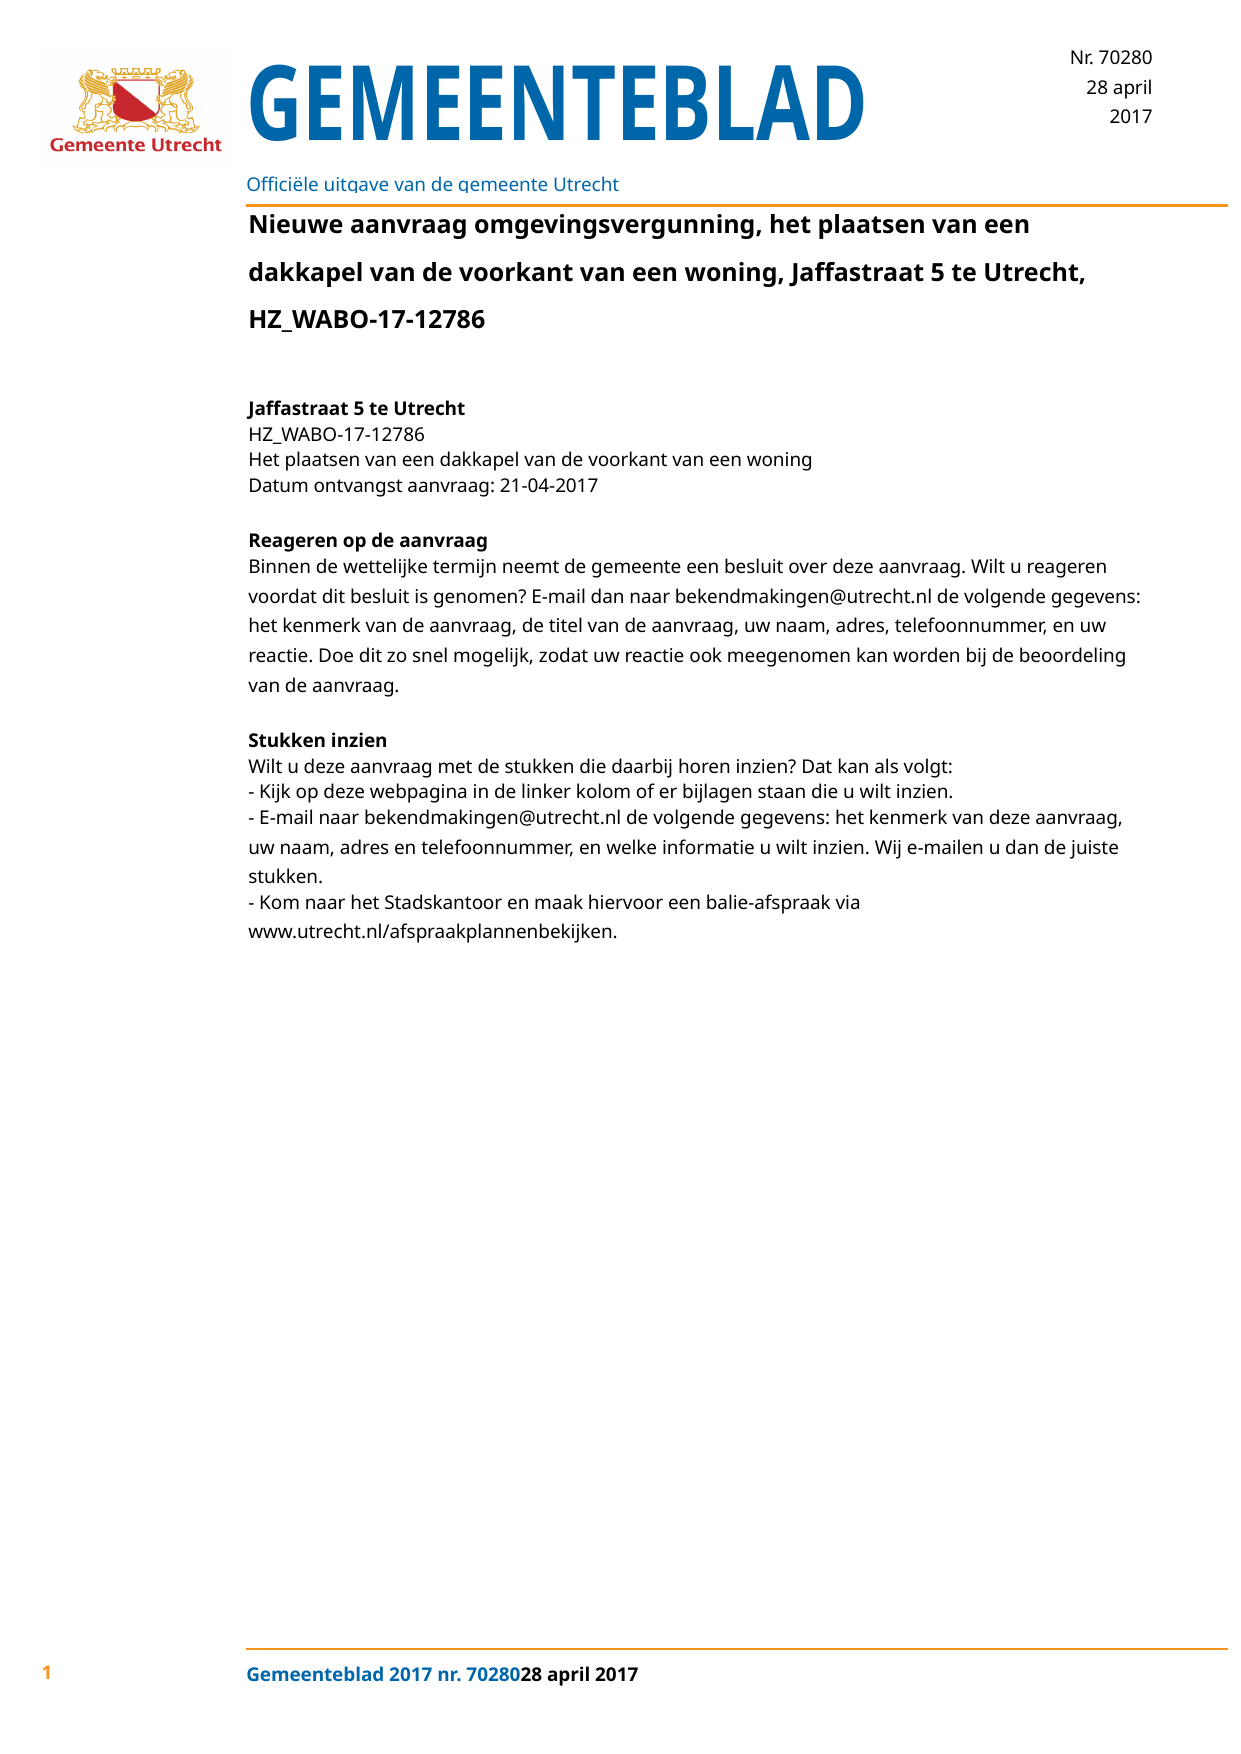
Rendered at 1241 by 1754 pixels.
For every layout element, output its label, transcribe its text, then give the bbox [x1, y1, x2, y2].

table_cell HZ_WABO-17-12786 [248, 421, 1152, 447]
text Nieuwe aanvraag omgevingsvergunning, het plaatsen van een dakkapel van de voorkant van een woning, Jaffastraat 5 te Utrecht, HZ_WABO-17-12786 [248, 207, 1152, 336]
table_cell - Kijk op deze webpagina in de linker kolom of er bijlagen staan die u wilt inzien. [248, 779, 1152, 804]
table_cell Reageren op de aanvraag [248, 528, 1152, 553]
table_cell - Kom naar het Stadskantoor en maak hiervoor een balie-afspraak via www.utrecht.nl/afspraakplannenbekijken. [248, 889, 1152, 944]
table_cell Stukken inzien [248, 727, 1152, 753]
picture [41, 47, 231, 172]
table_cell - E-mail naar bekendmakingen@utrecht.nl de volgende gegevens: het kenmerk van deze aanvraag, uw naam, adres en telefoonnummer, en welke informatie u wilt inzien. Wij e-mailen u dan de juiste stukken. [248, 804, 1152, 889]
table_cell Datum ontvangst aanvraag: 21-04-2017 [248, 473, 1152, 528]
table_cell Binnen de wettelijke termijn neemt de gemeente een besluit over deze aanvraag. Wilt u reageren voordat dit besluit is genomen? E-mail dan naar bekendmakingen@utrecht.nl de volgende gegevens: het kenmerk van de aanvraag, de titel van de aanvraag, uw naam, adres, telefoonnummer, en uw reactie. Doe dit zo snel mogelijk, zodat uw reactie ook meegenomen kan worden bij de beoordeling van de aanvraag. [248, 554, 1152, 727]
table_cell Wilt u deze aanvraag met de stukken die daarbij horen inzien? Dat kan als volgt: [248, 753, 1152, 778]
table_cell Het plaatsen van een dakkapel van de voorkant van een woning [248, 447, 1152, 472]
table_header Jaffastraat 5 te Utrecht [248, 395, 1152, 421]
